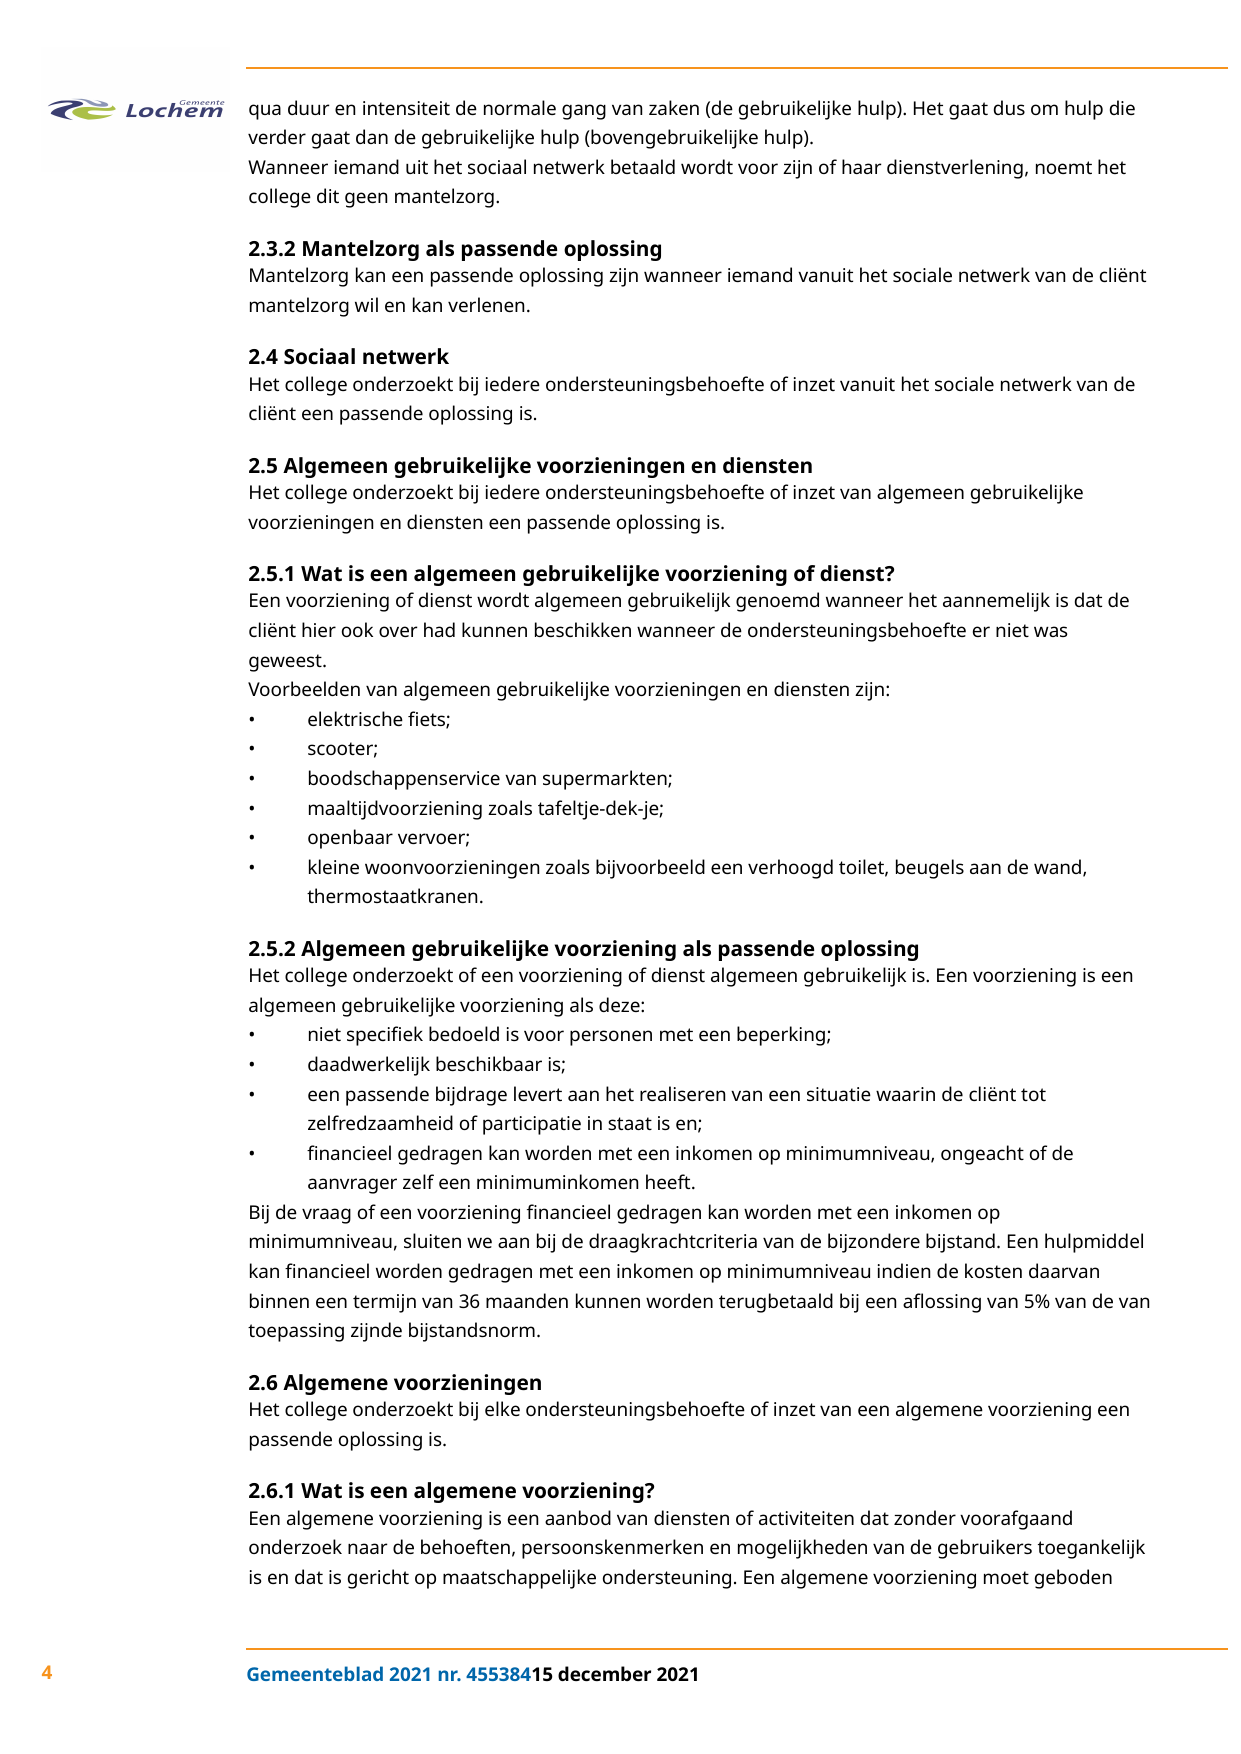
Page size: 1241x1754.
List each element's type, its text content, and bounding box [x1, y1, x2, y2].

text qua duur en intensiteit de normale gang van zaken (de gebruikelijke hulp). Het gaat dus om hulp die verder gaat dan de gebruikelijke hulp (bovengebruikelijke hulp). [248, 95, 1152, 150]
list maaltijdvoorziening zoals tafeltje-dek-je; [248, 795, 1152, 821]
text Wanneer iemand uit het sociaal netwerk betaald wordt voor zijn of haar dienstverlening, noemt het college dit geen mantelzorg. [248, 154, 1152, 209]
text Het college onderzoekt of een voorziening of dienst algemeen gebruikelijk is. Een voorziening is een algemeen gebruikelijke voorziening als deze: [248, 962, 1152, 1018]
text Het college onderzoekt bij iedere ondersteuningsbehoefte of inzet van algemeen gebruikelijke voorzieningen en diensten een passende oplossing is. [248, 479, 1152, 534]
text Voorbeelden van algemeen gebruikelijke voorzieningen en diensten zijn: [248, 676, 1152, 702]
picture [41, 47, 231, 172]
text 2.6.1 Wat is een algemene voorziening? [248, 1476, 1152, 1505]
text Het college onderzoekt bij elke ondersteuningsbehoefte of inzet van een algemene voorziening een passende oplossing is. [248, 1396, 1152, 1452]
list scooter; [248, 736, 1152, 761]
text Het college onderzoekt bij iedere ondersteuningsbehoefte of inzet vanuit het sociale netwerk van de cliënt een passende oplossing is. [248, 371, 1152, 426]
list openbaar vervoer; [248, 824, 1152, 850]
text 2.4 Sociaal netwerk [248, 342, 1152, 371]
text 2.5.1 Wat is een algemeen gebruikelijke voorziening of dienst? [248, 559, 1152, 588]
text 2.3.2 Mantelzorg als passende oplossing [248, 234, 1152, 262]
list kleine woonvoorzieningen zoals bijvoorbeeld een verhoogd toilet, beugels aan de wand, thermostaatkranen. [248, 854, 1152, 909]
text Bij de vraag of een voorziening financieel gedragen kan worden met een inkomen op minimumniveau, sluiten we aan bij de draagkrachtcriteria van de bijzondere bijstand. Een hulpmiddel kan financieel worden gedragen met een inkomen op minimumniveau indien de kosten daarvan binnen een termijn van 36 maanden kunnen worden terugbetaald bij een aflossing van 5% van de van toepassing zijnde bijstandsnorm. [248, 1199, 1152, 1343]
list elektrische fiets; [248, 706, 1152, 732]
list financieel gedragen kan worden met een inkomen op minimumniveau, ongeacht of de aanvrager zelf een minimuminkomen heeft. [248, 1140, 1152, 1195]
list niet specifiek bedoeld is voor personen met een beperking; [248, 1022, 1152, 1047]
text Een algemene voorziening is een aanbod van diensten of activiteiten dat zonder voorafgaand onderzoek naar de behoeften, persoonskenmerken en mogelijkheden van de gebruikers toegankelijk is en dat is gericht op maatschappelijke ondersteuning. Een algemene voorziening moet geboden [248, 1505, 1152, 1589]
list een passende bijdrage levert aan het realiseren van een situatie waarin de cliënt tot zelfredzaamheid of participatie in staat is en; [248, 1081, 1152, 1136]
list boodschappenservice van supermarkten; [248, 765, 1152, 791]
text Een voorziening of dienst wordt algemeen gebruikelijk genoemd wanneer het aannemelijk is dat de cliënt hier ook over had kunnen beschikken wanneer de ondersteuningsbehoefte er niet was geweest. [248, 588, 1152, 673]
text 2.5 Algemeen gebruikelijke voorzieningen en diensten [248, 451, 1152, 479]
text 2.6 Algemene voorzieningen [248, 1368, 1152, 1396]
text Mantelzorg kan een passende oplossing zijn wanneer iemand vanuit het sociale netwerk van de cliënt mantelzorg wil en kan verlenen. [248, 262, 1152, 318]
text 2.5.2 Algemeen gebruikelijke voorziening als passende oplossing [248, 934, 1152, 962]
list daadwerkelijk beschikbaar is; [248, 1051, 1152, 1077]
